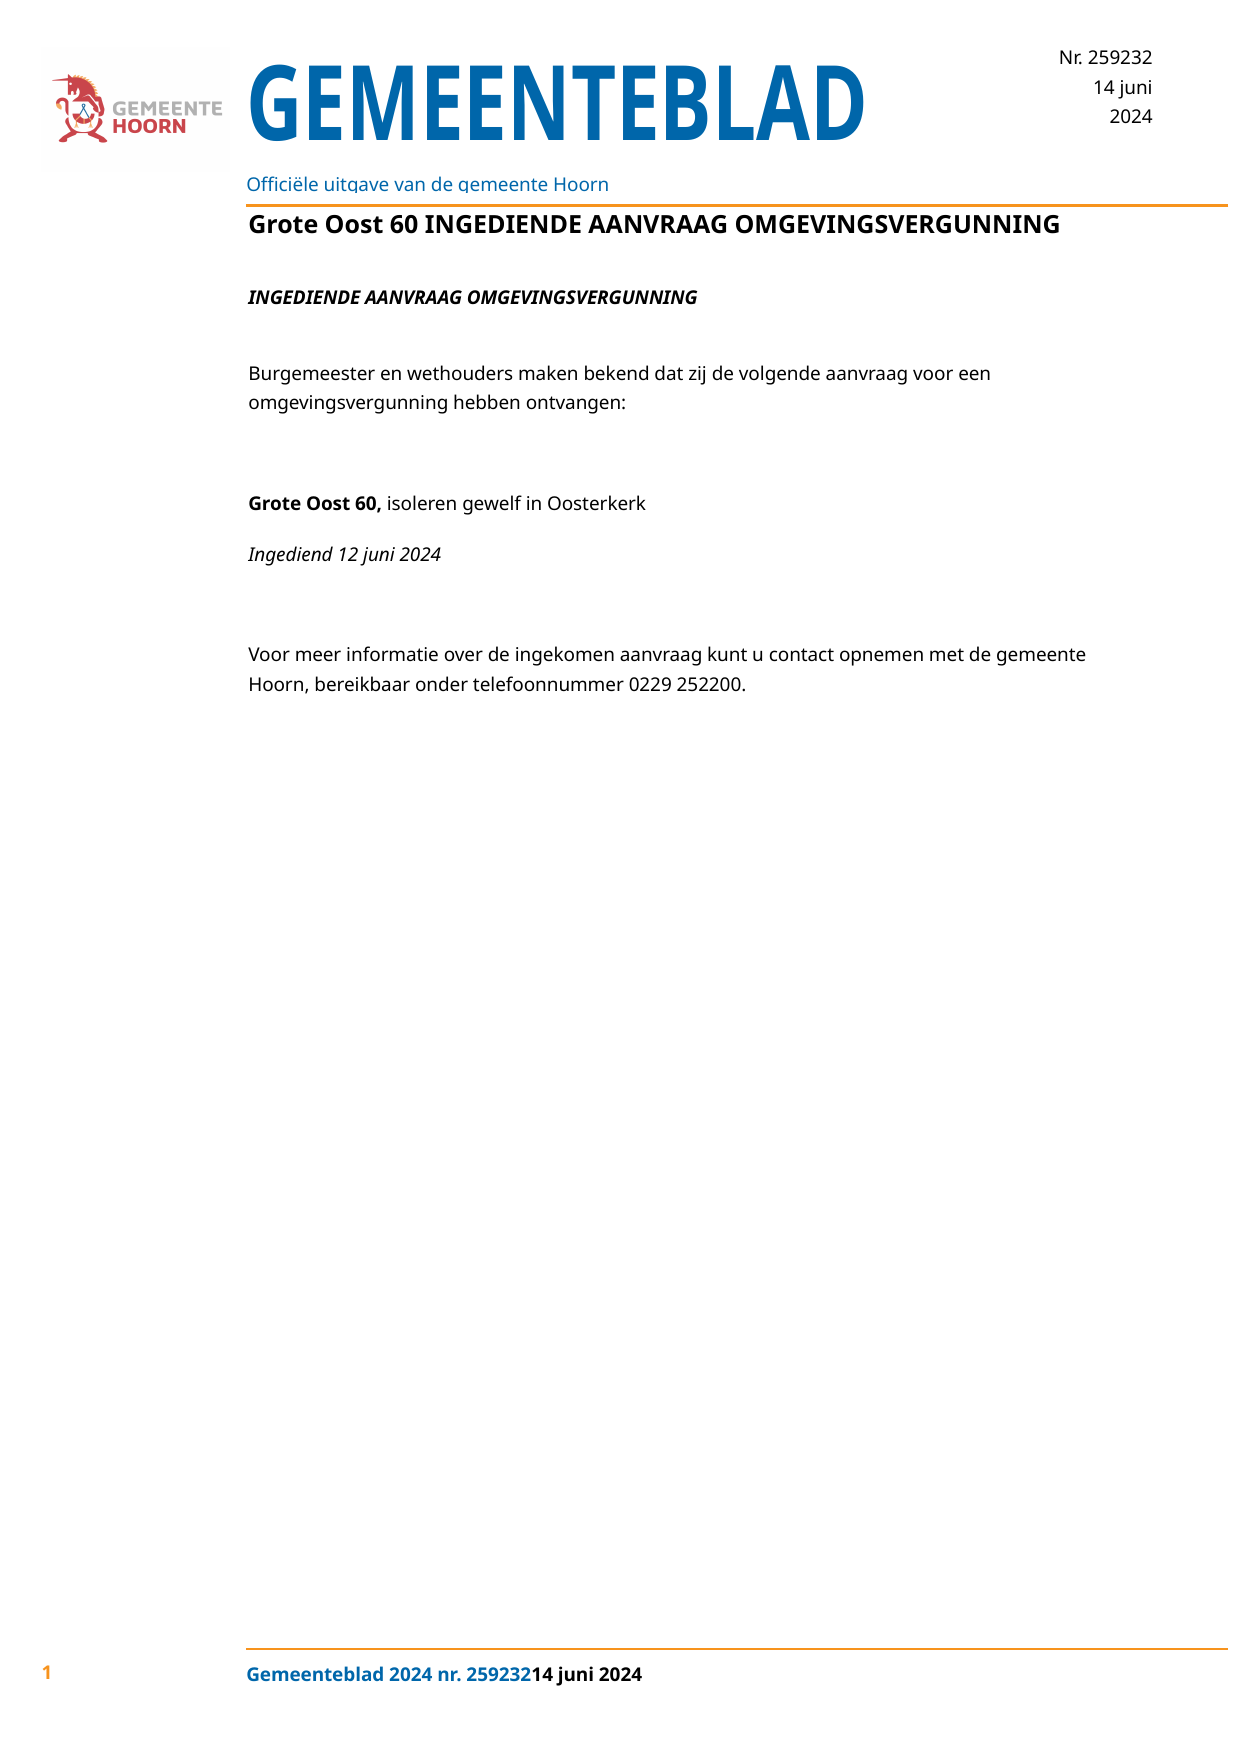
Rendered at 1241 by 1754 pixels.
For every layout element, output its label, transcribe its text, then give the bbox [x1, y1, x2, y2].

text Burgemeester en wethouders maken bekend dat zij de volgende aanvraag voor een omgevingsvergunning hebben ontvangen: [248, 360, 1152, 415]
text Voor meer informatie over de ingekomen aanvraag kunt u contact opnemen met de gemeente Hoorn, bereikbaar onder telefoonnummer 0229 252200. [248, 642, 1152, 697]
text INGEDIENDE AANVRAAG OMGEVINGSVERGUNNING [248, 284, 1152, 309]
text Grote Oost 60 INGEDIENDE AANVRAAG OMGEVINGSVERGUNNING [248, 207, 1152, 241]
text Ingediend 12 juni 2024 [248, 541, 1152, 567]
text Grote Oost 60, isoleren gewelf in Oosterkerk [248, 490, 1152, 516]
picture [41, 47, 231, 172]
